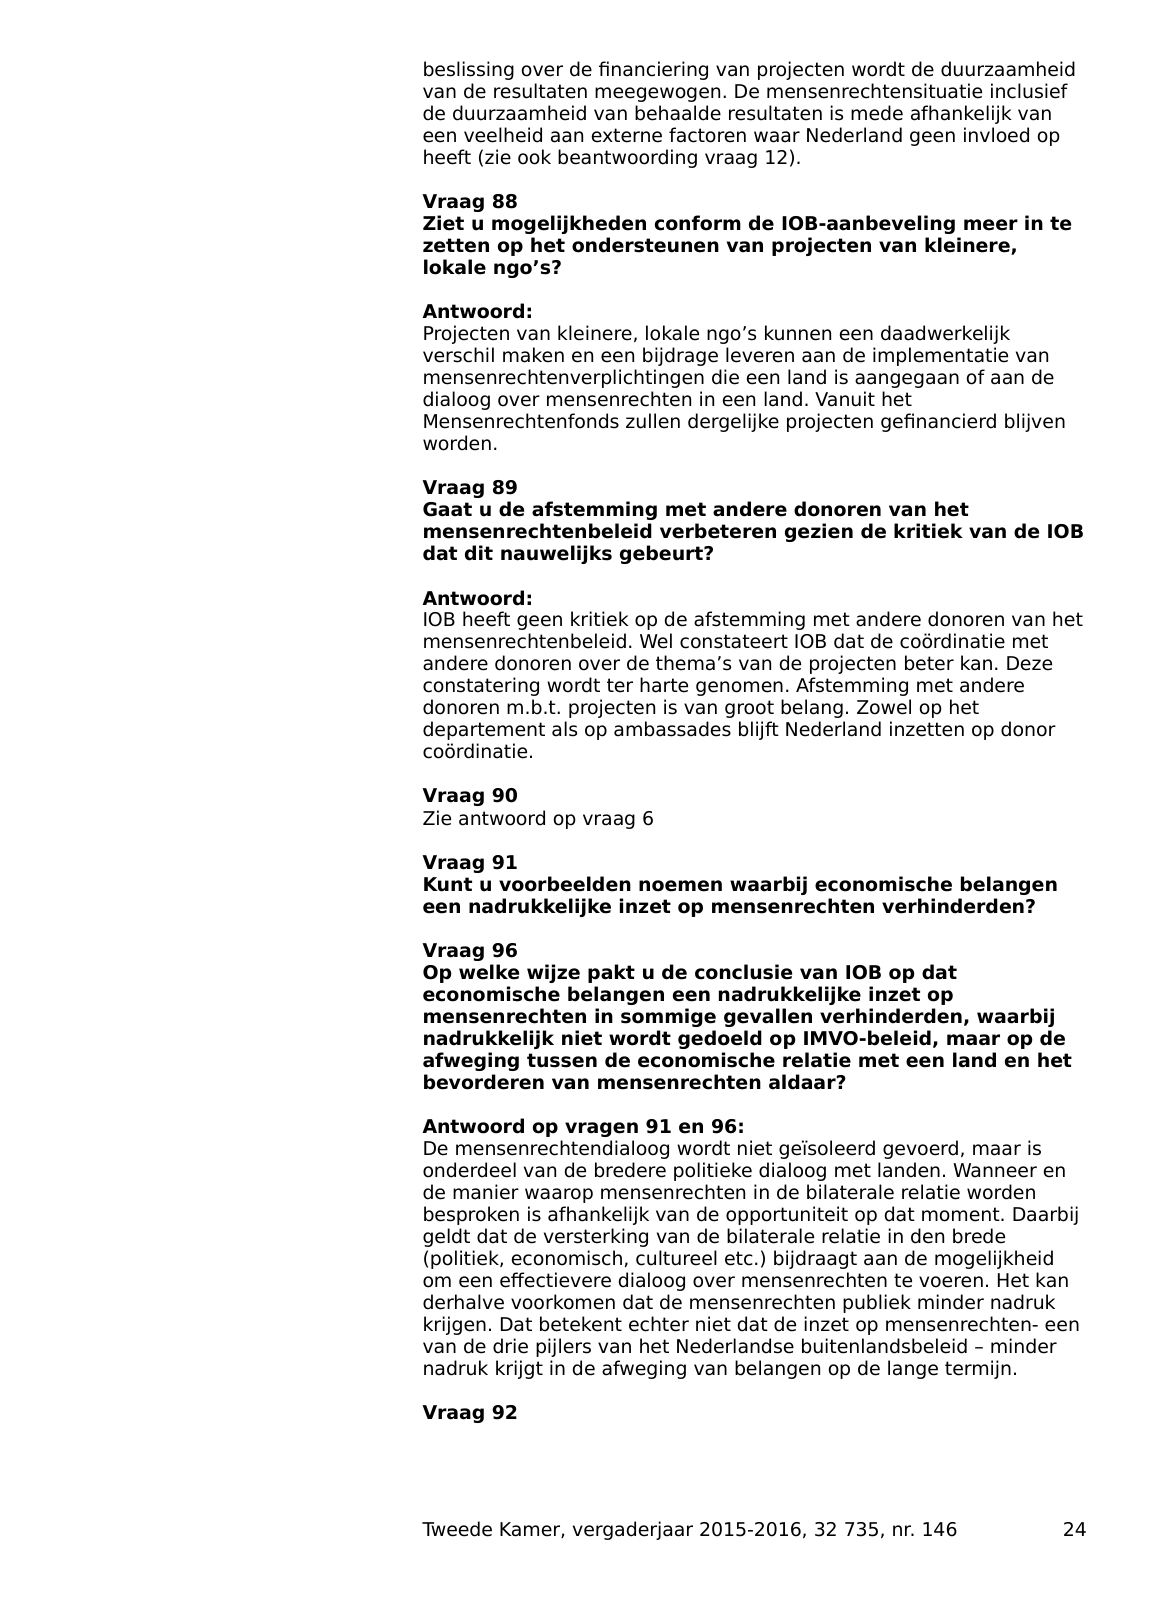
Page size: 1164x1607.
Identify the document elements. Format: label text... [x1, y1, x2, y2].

text Antwoord: [422, 587, 1087, 609]
text Zie antwoord op vraag 6 [422, 807, 1087, 829]
text beslissing over de financiering van projecten wordt de duurzaamheid van de resultaten meegewogen. De mensenrechtensituatie inclusief de duurzaamheid van behaalde resultaten is mede afhankelijk van een veelheid aan externe factoren waar Nederland geen invloed op heeft (zie ook beantwoording vraag 12). [422, 59, 1087, 169]
text De mensenrechtendialoog wordt niet geïsoleerd gevoerd, maar is onderdeel van de bredere politieke dialoog met landen. Wanneer en de manier waarop mensenrechten in de bilaterale relatie worden besproken is afhankelijk van de opportuniteit op dat moment. Daarbij geldt dat de versterking van de bilaterale relatie in den brede (politiek, economisch, cultureel etc.) bijdraagt aan de mogelijkheid om een effectievere dialoog over mensenrechten te voeren. Het kan derhalve voorkomen dat de mensenrechten publiek minder nadruk krijgen. Dat betekent echter niet dat de inzet op mensenrechten- een van de drie pijlers van het Nederlandse buitenlandsbeleid – minder nadruk krijgt in de afweging van belangen op de lange termijn. [422, 1138, 1087, 1379]
text Vraag 90 [422, 785, 1087, 807]
text Vraag 89 [422, 477, 1087, 499]
text Vraag 92 [422, 1402, 1087, 1424]
text Ziet u mogelijkheden conform de IOB-aanbeveling meer in te zetten op het ondersteunen van projecten van kleinere, lokale ngo’s? [422, 213, 1087, 279]
text Antwoord op vragen 91 en 96: [422, 1116, 1087, 1138]
text Vraag 88 [422, 191, 1087, 213]
text Op welke wijze pakt u de conclusie van IOB op dat economische belangen een nadrukkelijke inzet op mensenrechten in sommige gevallen verhinderden, waarbij nadrukkelijk niet wordt gedoeld op IMVO-beleid, maar op de afweging tussen de economische relatie met een land en het bevorderen van mensenrechten aldaar? [422, 962, 1087, 1093]
text IOB heeft geen kritiek op de afstemming met andere donoren van het mensenrechtenbeleid. Wel constateert IOB dat de coördinatie met andere donoren over de thema’s van de projecten beter kan. Deze constatering wordt ter harte genomen. Afstemming met andere donoren m.b.t. projecten is van groot belang. Zowel op het departement als op ambassades blijft Nederland inzetten op donor coördinatie. [422, 609, 1087, 763]
text Vraag 96 [422, 940, 1087, 962]
text Projecten van kleinere, lokale ngo’s kunnen een daadwerkelijk verschil maken en een bijdrage leveren aan de implementatie van mensenrechtenverplichtingen die een land is aangegaan of aan de dialoog over mensenrechten in een land. Vanuit het Mensenrechtenfonds zullen dergelijke projecten gefinancierd blijven worden. [422, 323, 1087, 455]
text Kunt u voorbeelden noemen waarbij economische belangen een nadrukkelijke inzet op mensenrechten verhinderden? [422, 873, 1087, 917]
text Gaat u de afstemming met andere donoren van het mensenrechtenbeleid verbeteren gezien de kritiek van de IOB dat dit nauwelijks gebeurt? [422, 499, 1087, 565]
text Vraag 91 [422, 852, 1087, 873]
text Antwoord: [422, 301, 1087, 323]
